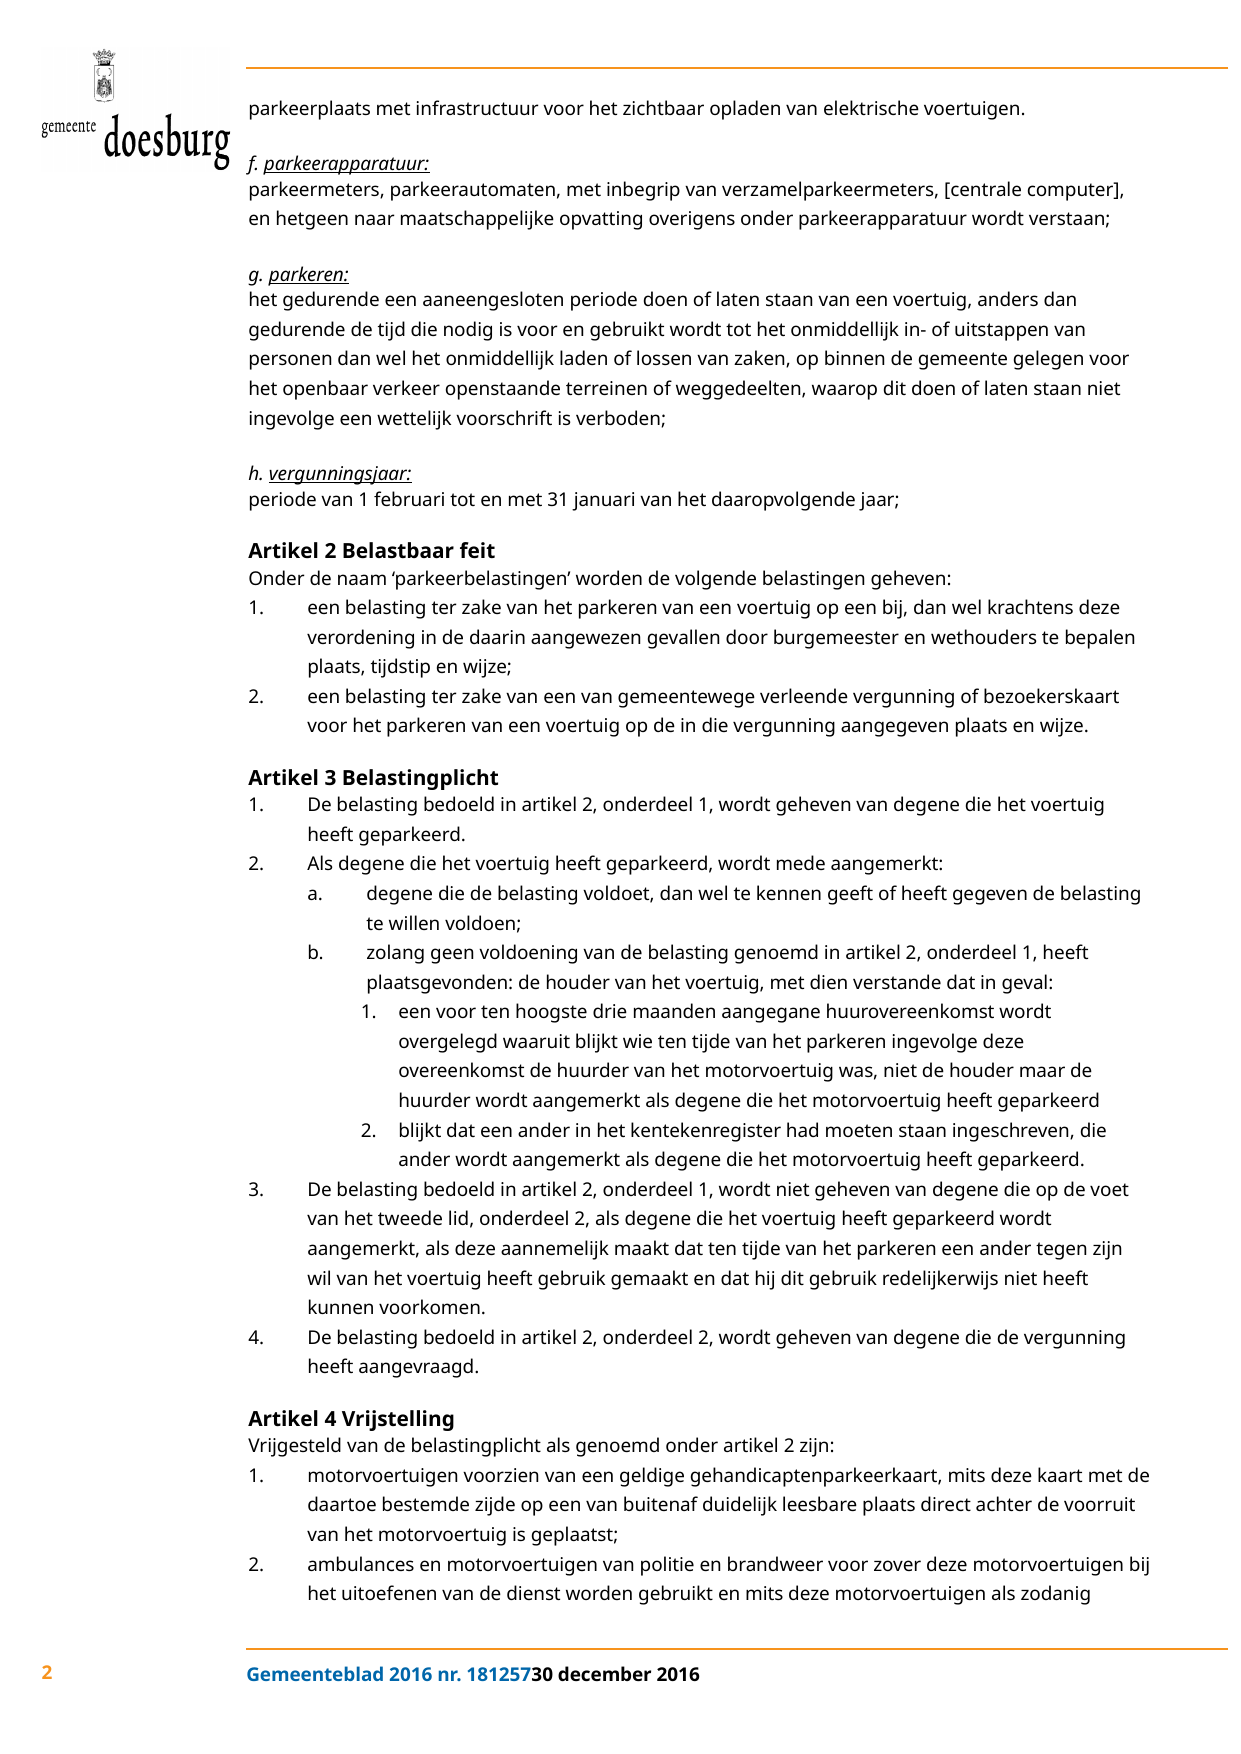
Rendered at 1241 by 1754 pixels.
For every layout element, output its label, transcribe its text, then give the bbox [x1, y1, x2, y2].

picture [41, 47, 231, 172]
list een belasting ter zake van het parkeren van een voertuig op een bij, dan wel krachtens deze verordening in de daarin aangewezen gevallen door burgemeester en wethouders te bepalen plaats, tijdstip en wijze; [248, 594, 1152, 679]
list blijkt dat een ander in het kentekenregister had moeten staan ingeschreven, die ander wordt aangemerkt als degene die het motorvoertuig heeft geparkeerd. [361, 1117, 1152, 1172]
list De belasting bedoeld in artikel 2, onderdeel 1, wordt geheven van degene die het voertuig heeft geparkeerd. [248, 791, 1152, 847]
list een voor ten hoogste drie maanden aangegane huurovereenkomst wordt overgelegd waaruit blijkt wie ten tijde van het parkeren ingevolge deze overeenkomst de huurder van het motorvoertuig was, niet de houder maar de huurder wordt aangemerkt als degene die het motorvoertuig heeft geparkeerd [361, 998, 1152, 1113]
text g. parkeren: [248, 261, 1152, 286]
list degene die de belasting voldoet, dan wel te kennen geeft of heeft gegeven de belasting te willen voldoen; [307, 880, 1152, 936]
list Als degene die het voertuig heeft geparkeerd, wordt mede aangemerkt: [248, 851, 1152, 876]
list ambulances en motorvoertuigen van politie en brandweer voor zover deze motorvoertuigen bij het uitoefenen van de dienst worden gebruikt en mits deze motorvoertuigen als zodanig [248, 1551, 1152, 1606]
text Onder de naam ‘parkeerbelastingen’ worden de volgende belastingen geheven: [248, 565, 1152, 590]
text periode van 1 februari tot en met 31 januari van het daaropvolgende jaar; [248, 486, 1152, 512]
list zolang geen voldoening van de belasting genoemd in artikel 2, onderdeel 1, heeft plaatsgevonden: de houder van het voertuig, met dien verstande dat in geval: [307, 939, 1152, 995]
text het gedurende een aaneengesloten periode doen of laten staan van een voertuig, anders dan gedurende de tijd die nodig is voor en gebruikt wordt tot het onmiddellijk in- of uitstappen van personen dan wel het onmiddellijk laden of lossen van zaken, op binnen de gemeente gelegen voor het openbaar verkeer openstaande terreinen of weggedeelten, waarop dit doen of laten staan niet ingevolge een wettelijk voorschrift is verboden; [248, 286, 1152, 431]
text Artikel 4 Vrijstelling [248, 1404, 1152, 1432]
list De belasting bedoeld in artikel 2, onderdeel 1, wordt niet geheven van degene die op de voet van het tweede lid, onderdeel 2, als degene die het voertuig heeft geparkeerd wordt aangemerkt, als deze aannemelijk maakt dat ten tijde van het parkeren een ander tegen zijn wil van het voertuig heeft gebruik gemaakt en dat hij dit gebruik redelijkerwijs niet heeft kunnen voorkomen. [248, 1176, 1152, 1320]
list De belasting bedoeld in artikel 2, onderdeel 2, wordt geheven van degene die de vergunning heeft aangevraagd. [248, 1324, 1152, 1379]
text parkeerplaats met infrastructuur voor het zichtbaar opladen van elektrische voertuigen. [248, 95, 1152, 121]
text parkeermeters, parkeerautomaten, met inbegrip van verzamelparkeermeters, [centrale computer], en hetgeen naar maatschappelijke opvatting overigens onder parkeerapparatuur wordt verstaan; [248, 176, 1152, 231]
text Artikel 2 Belastbaar feit [248, 536, 1152, 565]
text h. vergunningsjaar: [248, 460, 1152, 486]
text Artikel 3 Belastingplicht [248, 763, 1152, 791]
list een belasting ter zake van een van gemeentewege verleende vergunning of bezoekerskaart voor het parkeren van een voertuig op de in die vergunning aangegeven plaats en wijze. [248, 683, 1152, 738]
text f. parkeerapparatuur: [248, 150, 1152, 176]
text Vrijgesteld van de belastingplicht als genoemd onder artikel 2 zijn: [248, 1432, 1152, 1458]
list motorvoertuigen voorzien van een geldige gehandicaptenparkeerkaart, mits deze kaart met de daartoe bestemde zijde op een van buitenaf duidelijk leesbare plaats direct achter de voorruit van het motorvoertuig is geplaatst; [248, 1462, 1152, 1547]
